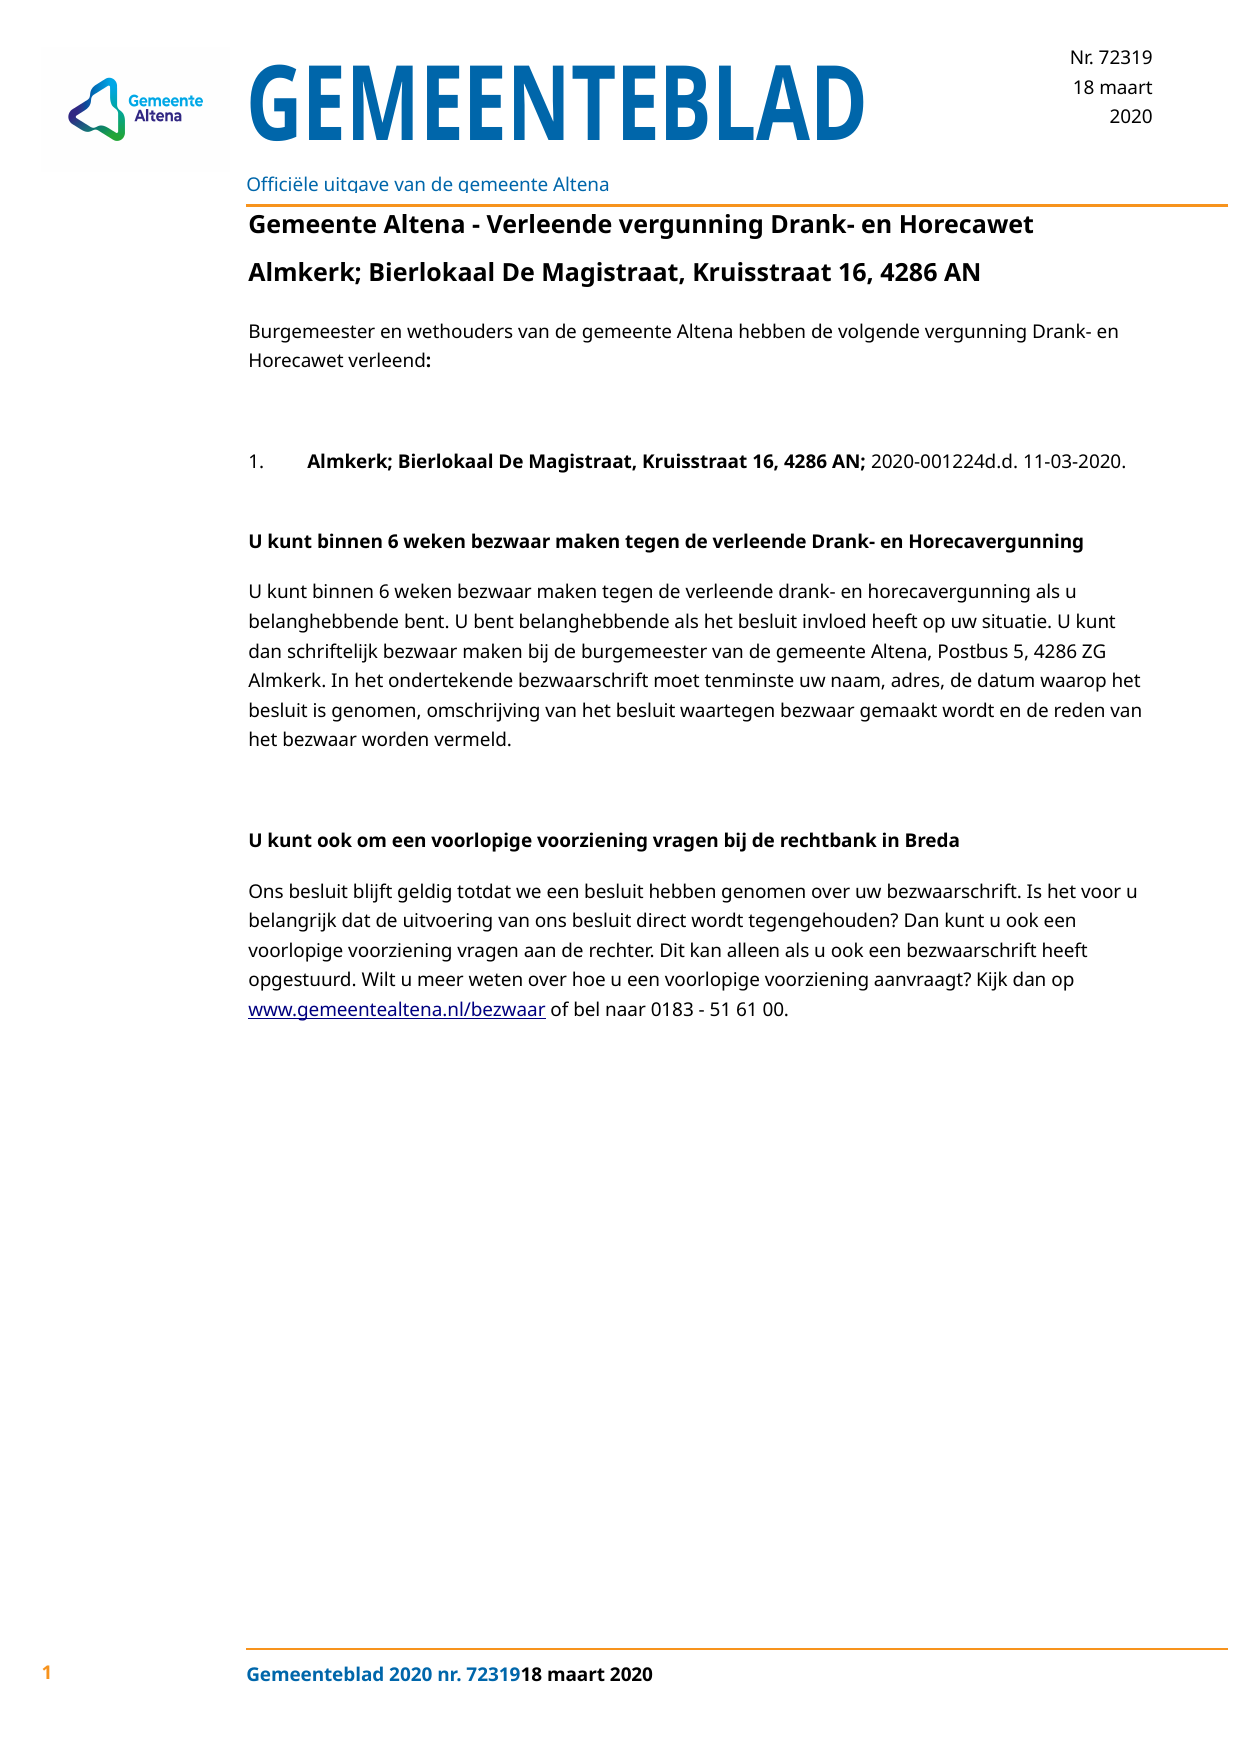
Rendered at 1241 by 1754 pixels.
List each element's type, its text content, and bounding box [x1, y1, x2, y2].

text Ons besluit blijft geldig totdat we een besluit hebben genomen over uw bezwaarschrift. Is het voor u belangrijk dat de uitvoering van ons besluit direct wordt tegengehouden? Dan kunt u ook een voorlopige voorziening vragen aan de rechter. Dit kan alleen als u ook een bezwaarschrift heeft opgestuurd. Wilt u meer weten over hoe u een voorlopige voorziening aanvraagt? Kijk dan op www.gemeentealtena.nl/bezwaar of bel naar 0183 - 51 61 00. [248, 878, 1152, 1022]
picture [41, 47, 231, 172]
text Gemeente Altena - Verleende vergunning Drank- en Horecawet Almkerk; Bierlokaal De Magistraat, Kruisstraat 16, 4286 AN [248, 207, 1152, 288]
text U kunt binnen 6 weken bezwaar maken tegen de verleende drank- en horecavergunning als u belanghebbende bent. U bent belanghebbende als het besluit invloed heeft op uw situatie. U kunt dan schriftelijk bezwaar maken bij de burgemeester van de gemeente Altena, Postbus 5, 4286 ZG Almkerk. In het ondertekende bezwaarschrift moet tenminste uw naam, adres, de datum waarop het besluit is genomen, omschrijving van het besluit waartegen bezwaar gemaakt wordt en de reden van het bezwaar worden vermeld. [248, 579, 1152, 752]
list Almkerk; Bierlokaal De Magistraat, Kruisstraat 16, 4286 AN; 2020-001224d.d. 11-03-2020. [248, 448, 1152, 474]
text U kunt ook om een voorlopige voorziening vragen bij de rechtbank in Breda [248, 827, 1152, 853]
text U kunt binnen 6 weken bezwaar maken tegen de verleende Drank- en Horecavergunning [248, 528, 1152, 554]
text Burgemeester en wethouders van de gemeente Altena hebben de volgende vergunning Drank- en Horecawet verleend: [248, 318, 1152, 373]
